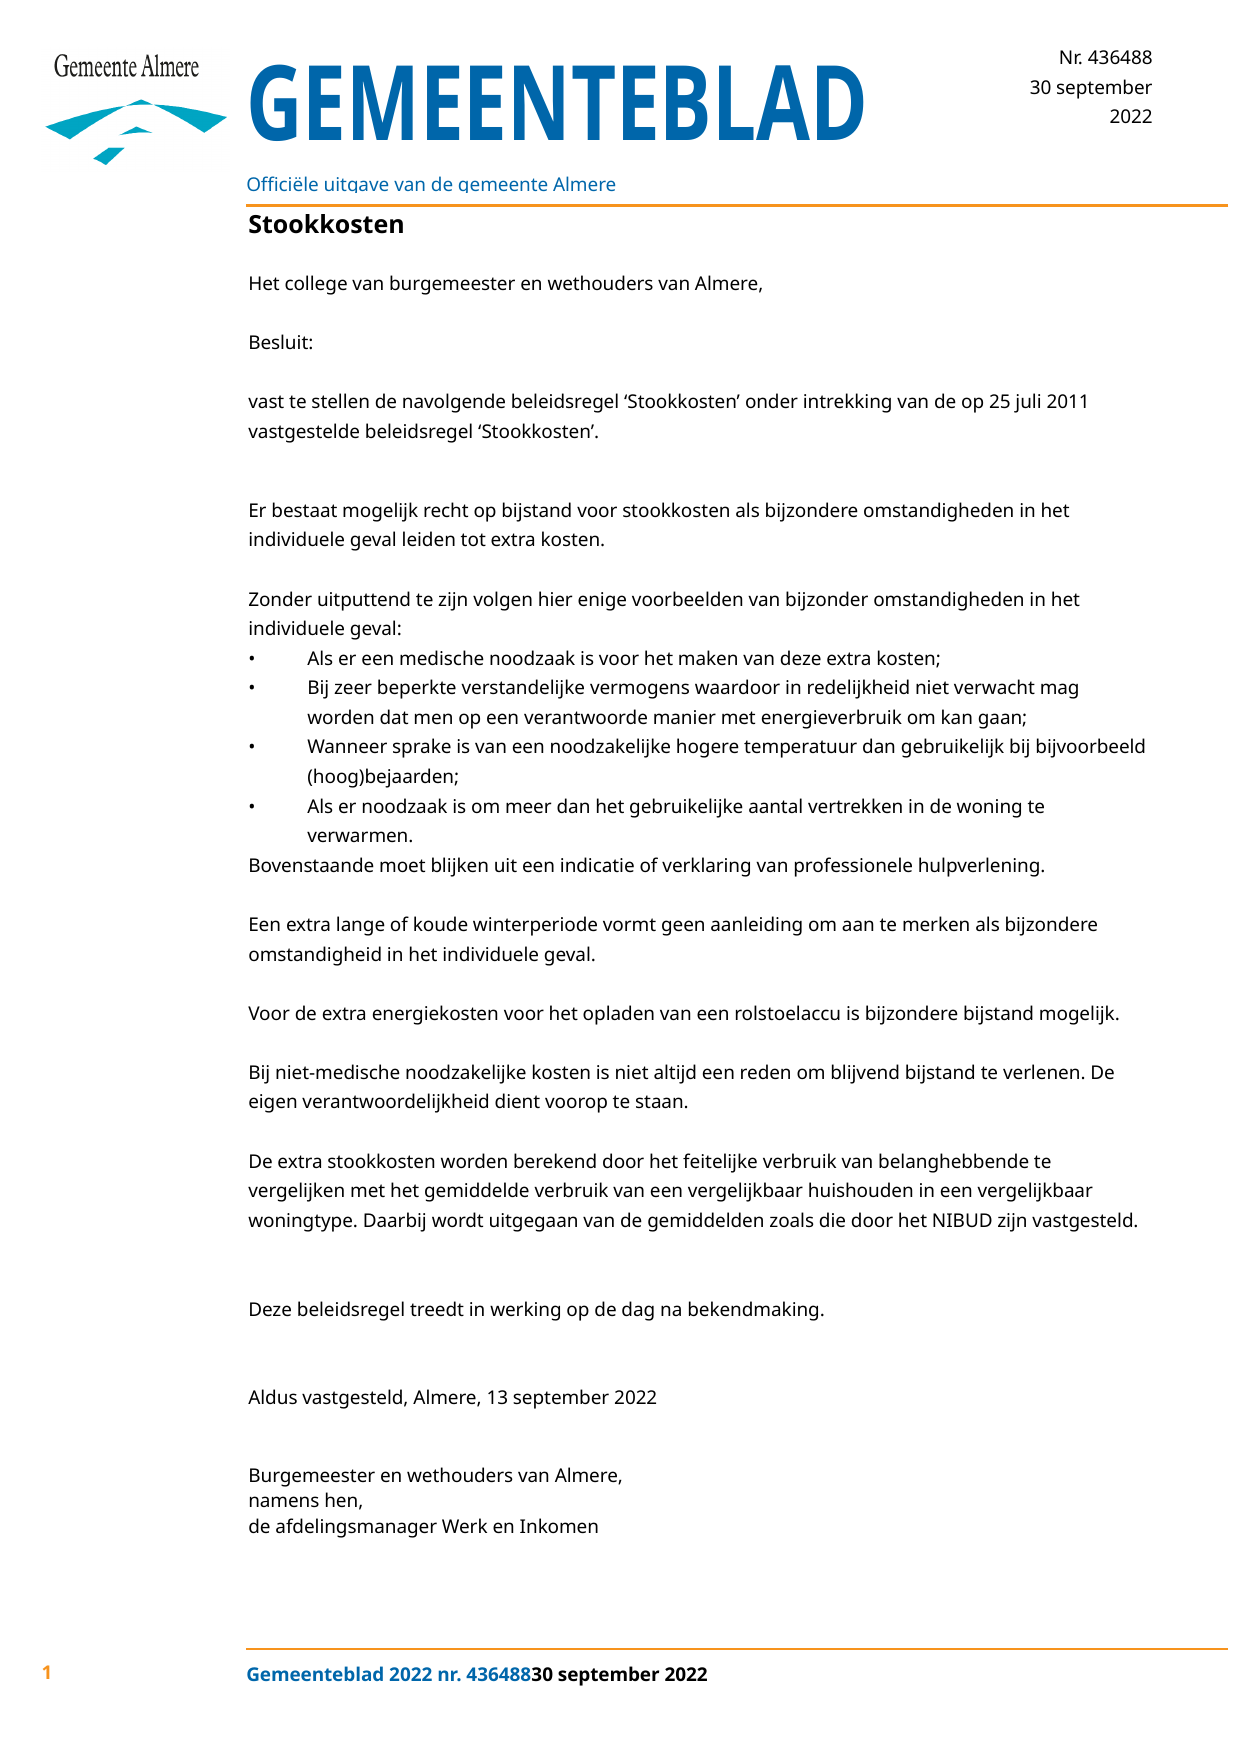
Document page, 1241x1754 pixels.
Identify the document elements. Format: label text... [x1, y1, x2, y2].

text Aldus vastgesteld, Almere, 13 september 2022 [248, 1384, 1152, 1410]
text Er bestaat mogelijk recht op bijstand voor stookkosten als bijzondere omstandigheden in het individuele geval leiden tot extra kosten. [248, 497, 1152, 552]
list Als er noodzaak is om meer dan het gebruikelijke aantal vertrekken in de woning te verwarmen. [248, 793, 1152, 848]
text Burgemeester en wethouders van Almere, [248, 1462, 1152, 1487]
text Bij niet-medische noodzakelijke kosten is niet altijd een reden om blijvend bijstand te verlenen. De eigen verantwoordelijkheid dient voorop te staan. [248, 1059, 1152, 1114]
list Bij zeer beperkte verstandelijke vermogens waardoor in redelijkheid niet verwacht mag worden dat men op een verantwoorde manier met energieverbruik om kan gaan; [248, 674, 1152, 730]
text Bovenstaande moet blijken uit een indicatie of verklaring van professionele hulpverlening. [248, 852, 1152, 878]
text Deze beleidsregel treedt in werking op de dag na bekendmaking. [248, 1296, 1152, 1322]
text Een extra lange of koude winterperiode vormt geen aanleiding om aan te merken als bijzondere omstandigheid in het individuele geval. [248, 911, 1152, 967]
text de afdelingsmanager Werk en Inkomen [248, 1513, 1152, 1539]
text De extra stookkosten worden berekend door het feitelijke verbruik van belanghebbende te vergelijken met het gemiddelde verbruik van een vergelijkbaar huishouden in een vergelijkbaar woningtype. Daarbij wordt uitgegaan van de gemiddelden zoals die door het NIBUD zijn vastgesteld. [248, 1148, 1152, 1233]
list Wanneer sprake is van een noodzakelijke hogere temperatuur dan gebruikelijk bij bijvoorbeeld (hoog)bejaarden; [248, 734, 1152, 789]
text Het college van burgemeester en wethouders van Almere, [248, 270, 1152, 296]
text Stookkosten [248, 207, 1152, 241]
text Zonder uitputtend te zijn volgen hier enige voorbeelden van bijzonder omstandigheden in het individuele geval: [248, 586, 1152, 641]
text namens hen, [248, 1487, 1152, 1513]
text vast te stellen de navolgende beleidsregel ‘Stookkosten’ onder intrekking van de op 25 juli 2011 vastgestelde beleidsregel ‘Stookkosten’. [248, 389, 1152, 444]
picture [41, 47, 231, 172]
list Als er een medische noodzaak is voor het maken van deze extra kosten; [248, 645, 1152, 671]
text Besluit: [248, 329, 1152, 355]
text Voor de extra energiekosten voor het opladen van een rolstoelaccu is bijzondere bijstand mogelijk. [248, 1000, 1152, 1026]
